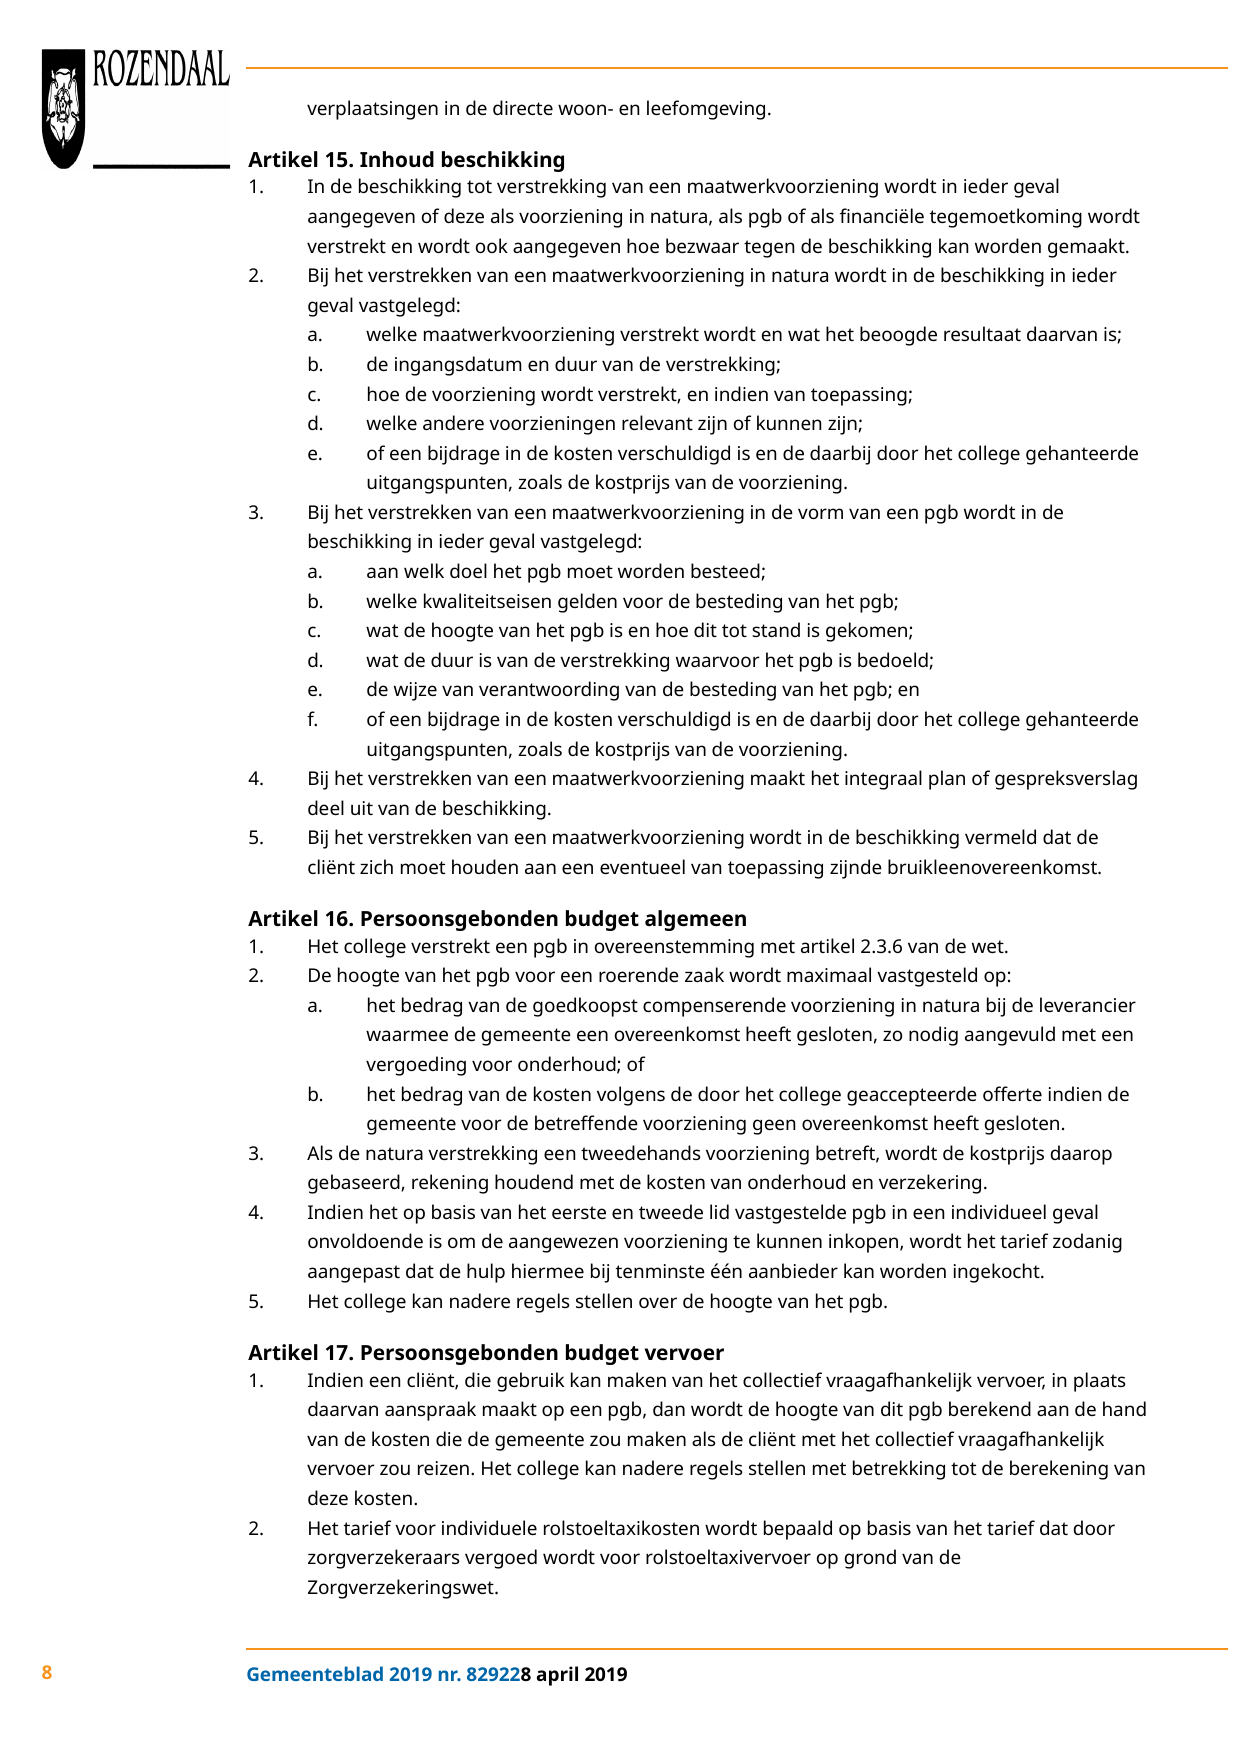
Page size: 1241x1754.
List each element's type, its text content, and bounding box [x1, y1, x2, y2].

text Artikel 17. Persoonsgebonden budget vervoer [248, 1338, 1152, 1367]
text Artikel 16. Persoonsgebonden budget algemeen [248, 904, 1152, 933]
list wat de hoogte van het pgb is en hoe dit tot stand is gekomen; [307, 617, 1152, 643]
list Het college verstrekt een pgb in overeenstemming met artikel 2.3.6 van de wet. [248, 933, 1152, 959]
list De hoogte van het pgb voor een roerende zaak wordt maximaal vastgesteld op: [248, 962, 1152, 988]
list Bij het verstrekken van een maatwerkvoorziening maakt het integraal plan of gespreksverslag deel uit van de beschikking. [248, 765, 1152, 821]
list Bij het verstrekken van een maatwerkvoorziening in de vorm van een pgb wordt in de beschikking in ieder geval vastgelegd: [248, 499, 1152, 554]
text Artikel 15. Inhoud beschikking [248, 145, 1152, 174]
list of een bijdrage in de kosten verschuldigd is en de daarbij door het college gehanteerde uitgangspunten, zoals de kostprijs van de voorziening. [307, 706, 1152, 761]
list de ingangsdatum en duur van de verstrekking; [307, 351, 1152, 377]
list Bij het verstrekken van een maatwerkvoorziening in natura wordt in de beschikking in ieder geval vastgelegd: [248, 262, 1152, 318]
list Het college kan nadere regels stellen over de hoogte van het pgb. [248, 1288, 1152, 1314]
list Indien een cliënt, die gebruik kan maken van het collectief vraagafhankelijk vervoer, in plaats daarvan aanspraak maakt op een pgb, dan wordt de hoogte van dit pgb berekend aan de hand van de kosten die de gemeente zou maken als de cliënt met het collectief vraagafhankelijk vervoer zou reizen. Het college kan nadere regels stellen met betrekking tot de berekening van deze kosten. [248, 1367, 1152, 1511]
list welke maatwerkvoorziening verstrekt wordt en wat het beoogde resultaat daarvan is; [307, 322, 1152, 347]
list de wijze van verantwoording van de besteding van het pgb; en [307, 677, 1152, 702]
list het bedrag van de kosten volgens de door het college geaccepteerde offerte indien de gemeente voor de betreffende voorziening geen overeenkomst heeft gesloten. [307, 1081, 1152, 1136]
list wat de duur is van de verstrekking waarvoor het pgb is bedoeld; [307, 647, 1152, 673]
list Indien het op basis van het eerste en tweede lid vastgestelde pgb in een individueel geval onvoldoende is om de aangewezen voorziening te kunnen inkopen, wordt het tarief zodanig aangepast dat de hulp hiermee bij tenminste één aanbieder kan worden ingekocht. [248, 1199, 1152, 1284]
list verplaatsingen in de directe woon- en leefomgeving. [248, 95, 1152, 121]
list aan welk doel het pgb moet worden besteed; [307, 558, 1152, 584]
picture [41, 47, 231, 172]
list hoe de voorziening wordt verstrekt, en indien van toepassing; [307, 381, 1152, 406]
list In de beschikking tot verstrekking van een maatwerkvoorziening wordt in ieder geval aangegeven of deze als voorziening in natura, als pgb of als financiële tegemoetkoming wordt verstrekt en wordt ook aangegeven hoe bezwaar tegen de beschikking kan worden gemaakt. [248, 174, 1152, 258]
list welke kwaliteitseisen gelden voor de besteding van het pgb; [307, 588, 1152, 613]
list het bedrag van de goedkoopst compenserende voorziening in natura bij de leverancier waarmee de gemeente een overeenkomst heeft gesloten, zo nodig aangevuld met een vergoeding voor onderhoud; of [307, 992, 1152, 1077]
list of een bijdrage in de kosten verschuldigd is en de daarbij door het college gehanteerde uitgangspunten, zoals de kostprijs van de voorziening. [307, 440, 1152, 495]
list Het tarief voor individuele rolstoeltaxikosten wordt bepaald op basis van het tarief dat door zorgverzekeraars vergoed wordt voor rolstoeltaxivervoer op grond van de Zorgverzekeringswet. [248, 1515, 1152, 1599]
list Bij het verstrekken van een maatwerkvoorziening wordt in de beschikking vermeld dat de cliënt zich moet houden aan een eventueel van toepassing zijnde bruikleenovereenkomst. [248, 824, 1152, 880]
list welke andere voorzieningen relevant zijn of kunnen zijn; [307, 410, 1152, 436]
list Als de natura verstrekking een tweedehands voorziening betreft, wordt de kostprijs daarop gebaseerd, rekening houdend met de kosten van onderhoud en verzekering. [248, 1140, 1152, 1195]
